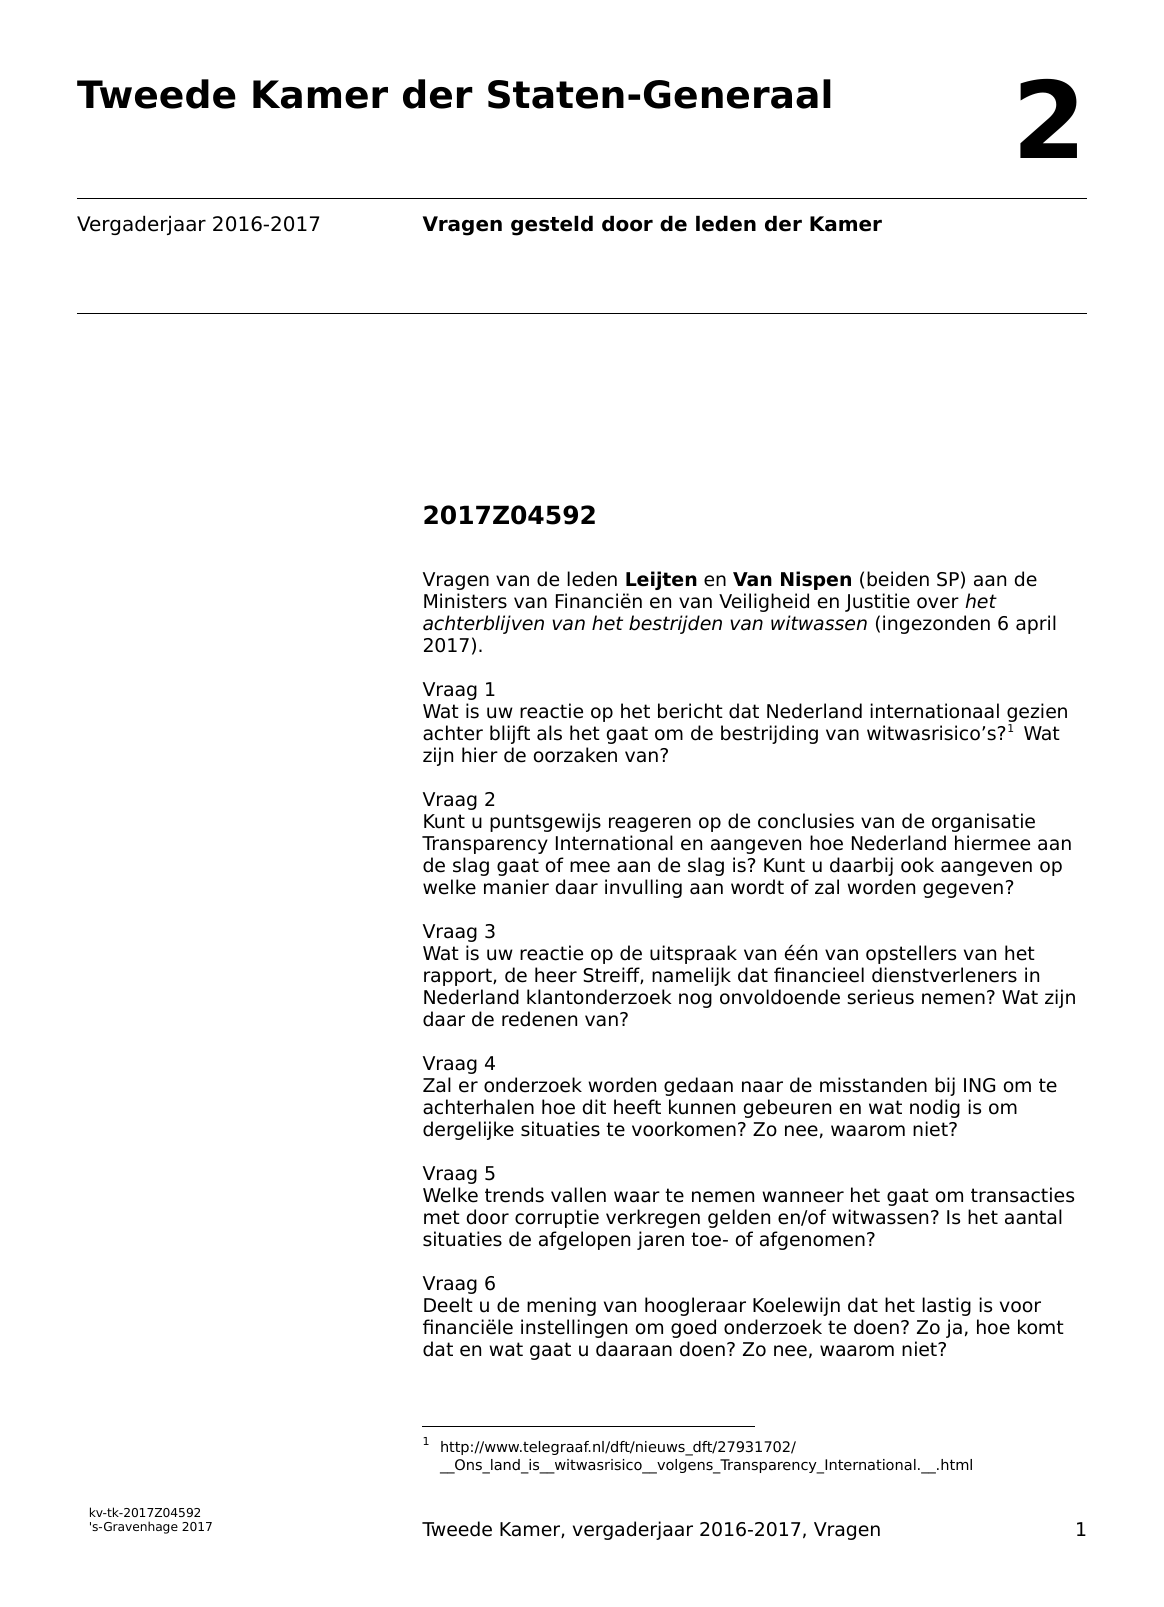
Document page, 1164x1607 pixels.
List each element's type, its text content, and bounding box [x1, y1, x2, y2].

text Vraag 3 [422, 921, 1087, 943]
text 2017Z04592 [422, 501, 1087, 531]
table_header Tweede Kamer der Staten-Generaal [77, 59, 886, 198]
text kv-tk-2017Z04592 [88, 1506, 323, 1520]
text Vraag 1 [422, 679, 1087, 701]
text Vraag 4 [422, 1053, 1087, 1075]
text Zal er onderzoek worden gedaan naar de misstanden bij ING om te achterhalen hoe dit heeft kunnen gebeuren en wat nodig is om dergelijke situaties te voorkomen? Zo nee, waarom niet? [422, 1075, 1087, 1141]
table_header 2 [886, 59, 1087, 198]
text Vraag 2 [422, 789, 1087, 811]
table_cell Vragen gesteld door de leden der Kamer [422, 199, 1087, 313]
text Vraag 6 [422, 1273, 1087, 1295]
text http://www.telegraaf.nl/dft/nieuws_dft/27931702/__Ons_land_is__witwasrisico__volgens_Transparency_International.__.html [422, 1435, 1087, 1474]
text Wat is uw reactie op het bericht dat Nederland internationaal gezien achter blijft als het gaat om de bestrijding van witwasrisico’s? Wat zijn hier de oorzaken van? [422, 701, 1087, 767]
text 's-Gravenhage 2017 [88, 1520, 323, 1534]
text Kunt u puntsgewijs reageren op de conclusies van de organisatie Transparency International en aangeven hoe Nederland hiermee aan de slag gaat of mee aan de slag is? Kunt u daarbij ook aangeven op welke manier daar invulling aan wordt of zal worden gegeven? [422, 811, 1087, 899]
text Wat is uw reactie op de uitspraak van één van opstellers van het rapport, de heer Streiff, namelijk dat financieel dienstverleners in Nederland klantonderzoek nog onvoldoende serieus nemen? Wat zijn daar de redenen van? [422, 943, 1087, 1031]
text Welke trends vallen waar te nemen wanneer het gaat om transacties met door corruptie verkregen gelden en/of witwassen? Is het aantal situaties de afgelopen jaren toe- of afgenomen? [422, 1185, 1087, 1251]
text Vragen van de leden Leijten en Van Nispen (beiden SP) aan de Ministers van Financiën en van Veiligheid en Justitie over het achterblijven van het bestrijden van witwassen (ingezonden 6 april 2017). [422, 569, 1087, 657]
text Vraag 5 [422, 1163, 1087, 1185]
text Deelt u de mening van hoogleraar Koelewijn dat het lastig is voor financiële instellingen om goed onderzoek te doen? Zo ja, hoe komt dat en wat gaat u daaraan doen? Zo nee, waarom niet? [422, 1295, 1087, 1361]
table_cell Vergaderjaar 2016-2017 [77, 199, 422, 313]
